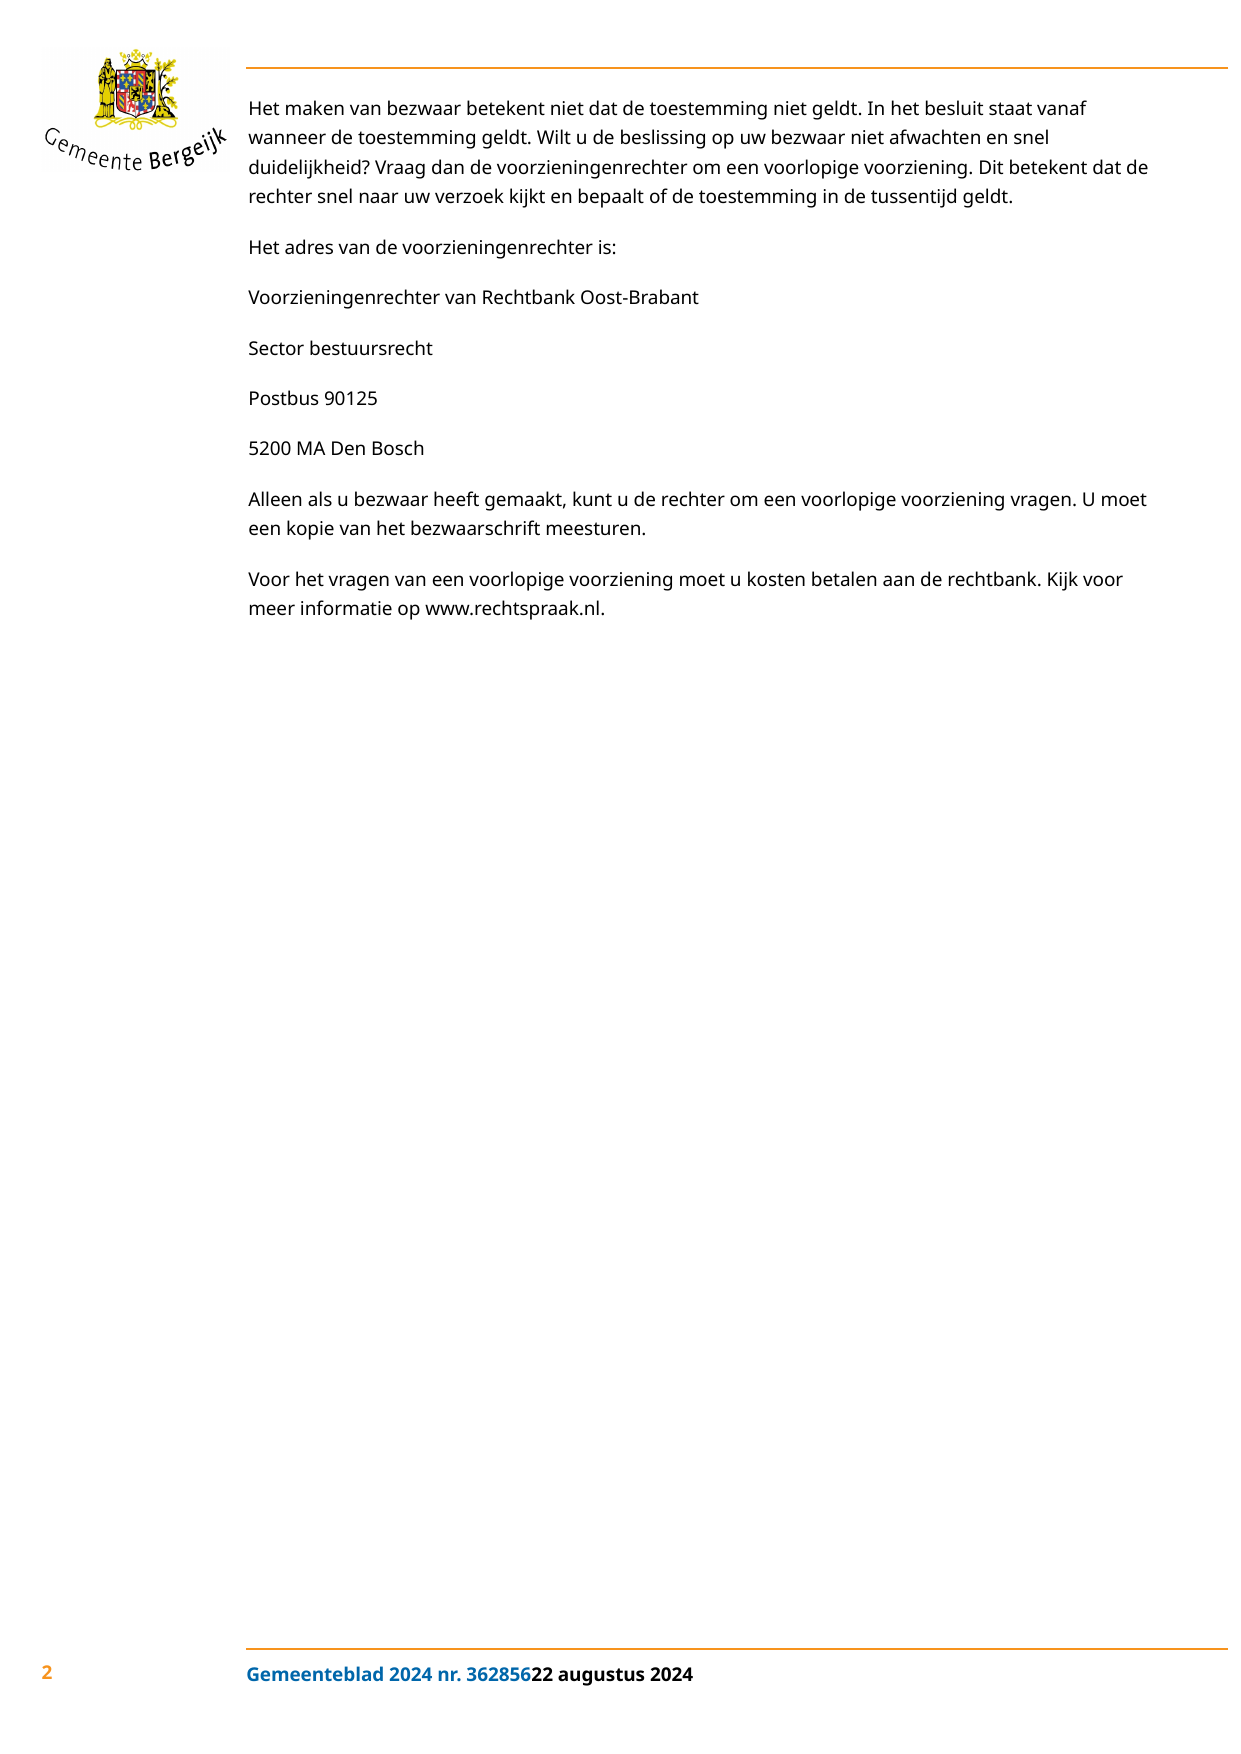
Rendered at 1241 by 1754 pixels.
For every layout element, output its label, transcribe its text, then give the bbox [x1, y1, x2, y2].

text Postbus 90125 [248, 385, 1152, 411]
text Alleen als u bezwaar heeft gemaakt, kunt u de rechter om een voorlopige voorziening vragen. U moet een kopie van het bezwaarschrift meesturen. [248, 486, 1152, 541]
text Het adres van de voorzieningenrechter is: [248, 234, 1152, 260]
text Voor het vragen van een voorlopige voorziening moet u kosten betalen aan de rechtbank. Kijk voor meer informatie op www.rechtspraak.nl. [248, 566, 1152, 621]
text 5200 MA Den Bosch [248, 436, 1152, 461]
text Sector bestuursrecht [248, 335, 1152, 361]
text Voorzieningenrechter van Rechtbank Oost-Brabant [248, 284, 1152, 310]
picture [41, 47, 231, 172]
text Het maken van bezwaar betekent niet dat de toestemming niet geldt. In het besluit staat vanaf wanneer de toestemming geldt. Wilt u de beslissing op uw bezwaar niet afwachten en snel duidelijkheid? Vraag dan de voorzieningenrechter om een voorlopige voorziening. Dit betekent dat de rechter snel naar uw verzoek kijkt en bepaalt of de toestemming in de tussentijd geldt. [248, 95, 1152, 209]
